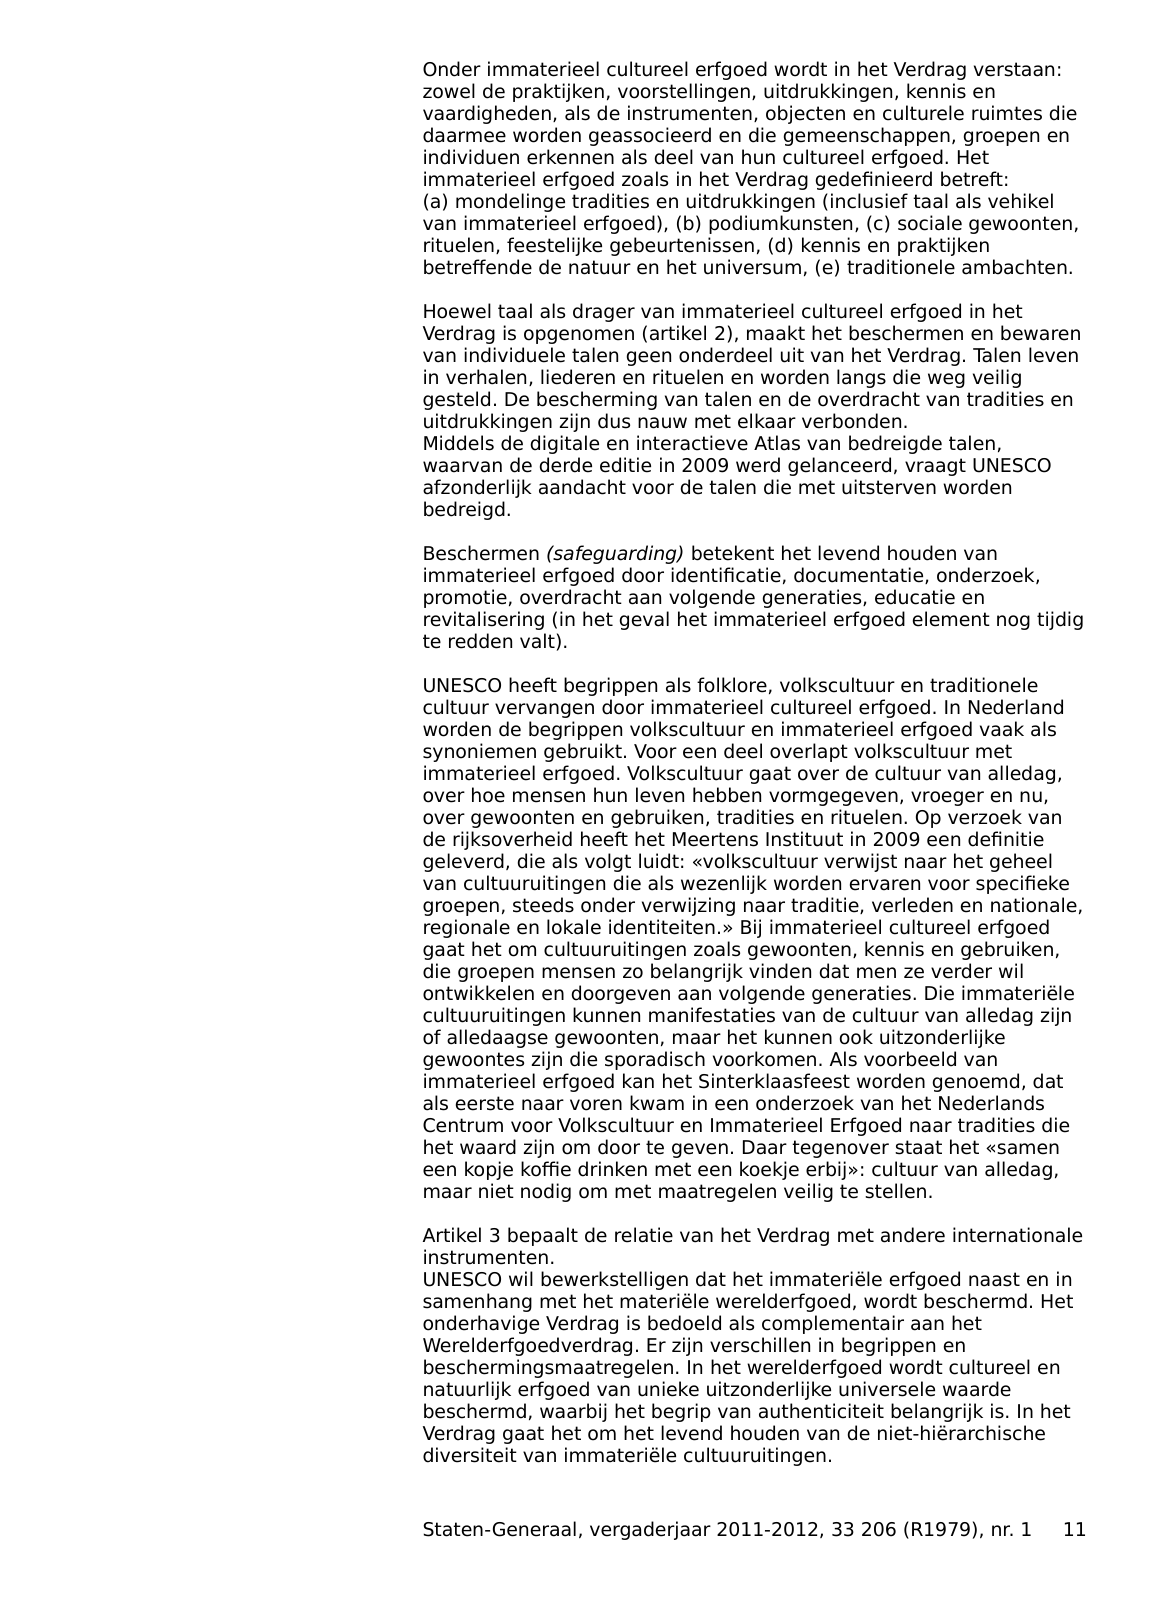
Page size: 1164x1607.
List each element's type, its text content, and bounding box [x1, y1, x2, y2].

text UNESCO wil bewerkstelligen dat het immateriële erfgoed naast en in samenhang met het materiële werelderfgoed, wordt beschermd. Het onderhavige Verdrag is bedoeld als complementair aan het Werelderfgoedverdrag. Er zijn verschillen in begrippen en beschermingsmaatregelen. In het werelderfgoed wordt cultureel en natuurlijk erfgoed van unieke uitzonderlijke universele waarde beschermd, waarbij het begrip van authenticiteit belangrijk is. In het Verdrag gaat het om het levend houden van de niet-hiërarchische diversiteit van immateriële cultuuruitingen. [422, 1269, 1087, 1467]
text Middels de digitale en interactieve Atlas van bedreigde talen, waarvan de derde editie in 2009 werd gelanceerd, vraagt UNESCO afzonderlijk aandacht voor de talen die met uitsterven worden bedreigd. [422, 433, 1087, 521]
text UNESCO heeft begrippen als folklore, volkscultuur en traditionele cultuur vervangen door immaterieel cultureel erfgoed. In Nederland worden de begrippen volkscultuur en immaterieel erfgoed vaak als synoniemen gebruikt. Voor een deel overlapt volkscultuur met immaterieel erfgoed. Volkscultuur gaat over de cultuur van alledag, over hoe mensen hun leven hebben vormgegeven, vroeger en nu, over gewoonten en gebruiken, tradities en rituelen. Op verzoek van de rijksoverheid heeft het Meertens Instituut in 2009 een definitie geleverd, die als volgt luidt: «volkscultuur verwijst naar het geheel van cultuuruitingen die als wezenlijk worden ervaren voor specifieke groepen, steeds onder verwijzing naar traditie, verleden en nationale, regionale en lokale identiteiten.» Bij immaterieel cultureel erfgoed gaat het om cultuuruitingen zoals gewoonten, kennis en gebruiken, die groepen mensen zo belangrijk vinden dat men ze verder wil ontwikkelen en doorgeven aan volgende generaties. Die immateriële cultuuruitingen kunnen manifestaties van de cultuur van alledag zijn of alledaagse gewoonten, maar het kunnen ook uitzonderlijke gewoontes zijn die sporadisch voorkomen. Als voorbeeld van immaterieel erfgoed kan het Sinterklaasfeest worden genoemd, dat als eerste naar voren kwam in een onderzoek van het Nederlands Centrum voor Volkscultuur en Immaterieel Erfgoed naar tradities die het waard zijn om door te geven. Daar tegenover staat het «samen een kopje koffie drinken met een koekje erbij»: cultuur van alledag, maar niet nodig om met maatregelen veilig te stellen. [422, 675, 1087, 1203]
text Beschermen (safeguarding) betekent het levend houden van immaterieel erfgoed door identificatie, documentatie, onderzoek, promotie, overdracht aan volgende generaties, educatie en revitalisering (in het geval het immaterieel erfgoed element nog tijdig te redden valt). [422, 543, 1087, 653]
text Artikel 3 bepaalt de relatie van het Verdrag met andere internationale instrumenten. [422, 1225, 1087, 1269]
text Hoewel taal als drager van immaterieel cultureel erfgoed in het Verdrag is opgenomen (artikel 2), maakt het beschermen en bewaren van individuele talen geen onderdeel uit van het Verdrag. Talen leven in verhalen, liederen en rituelen en worden langs die weg veilig gesteld. De bescherming van talen en de overdracht van tradities en uitdrukkingen zijn dus nauw met elkaar verbonden. [422, 301, 1087, 433]
text Onder immaterieel cultureel erfgoed wordt in het Verdrag verstaan: zowel de praktijken, voorstellingen, uitdrukkingen, kennis en vaardigheden, als de instrumenten, objecten en culturele ruimtes die daarmee worden geassocieerd en die gemeenschappen, groepen en individuen erkennen als deel van hun cultureel erfgoed. Het immaterieel erfgoed zoals in het Verdrag gedefinieerd betreft: (a) mondelinge tradities en uitdrukkingen (inclusief taal als vehikel van immaterieel erfgoed), (b) podiumkunsten, (c) sociale gewoonten, rituelen, feestelijke gebeurtenissen, (d) kennis en praktijken betreffende de natuur en het universum, (e) traditionele ambachten. [422, 59, 1087, 279]
